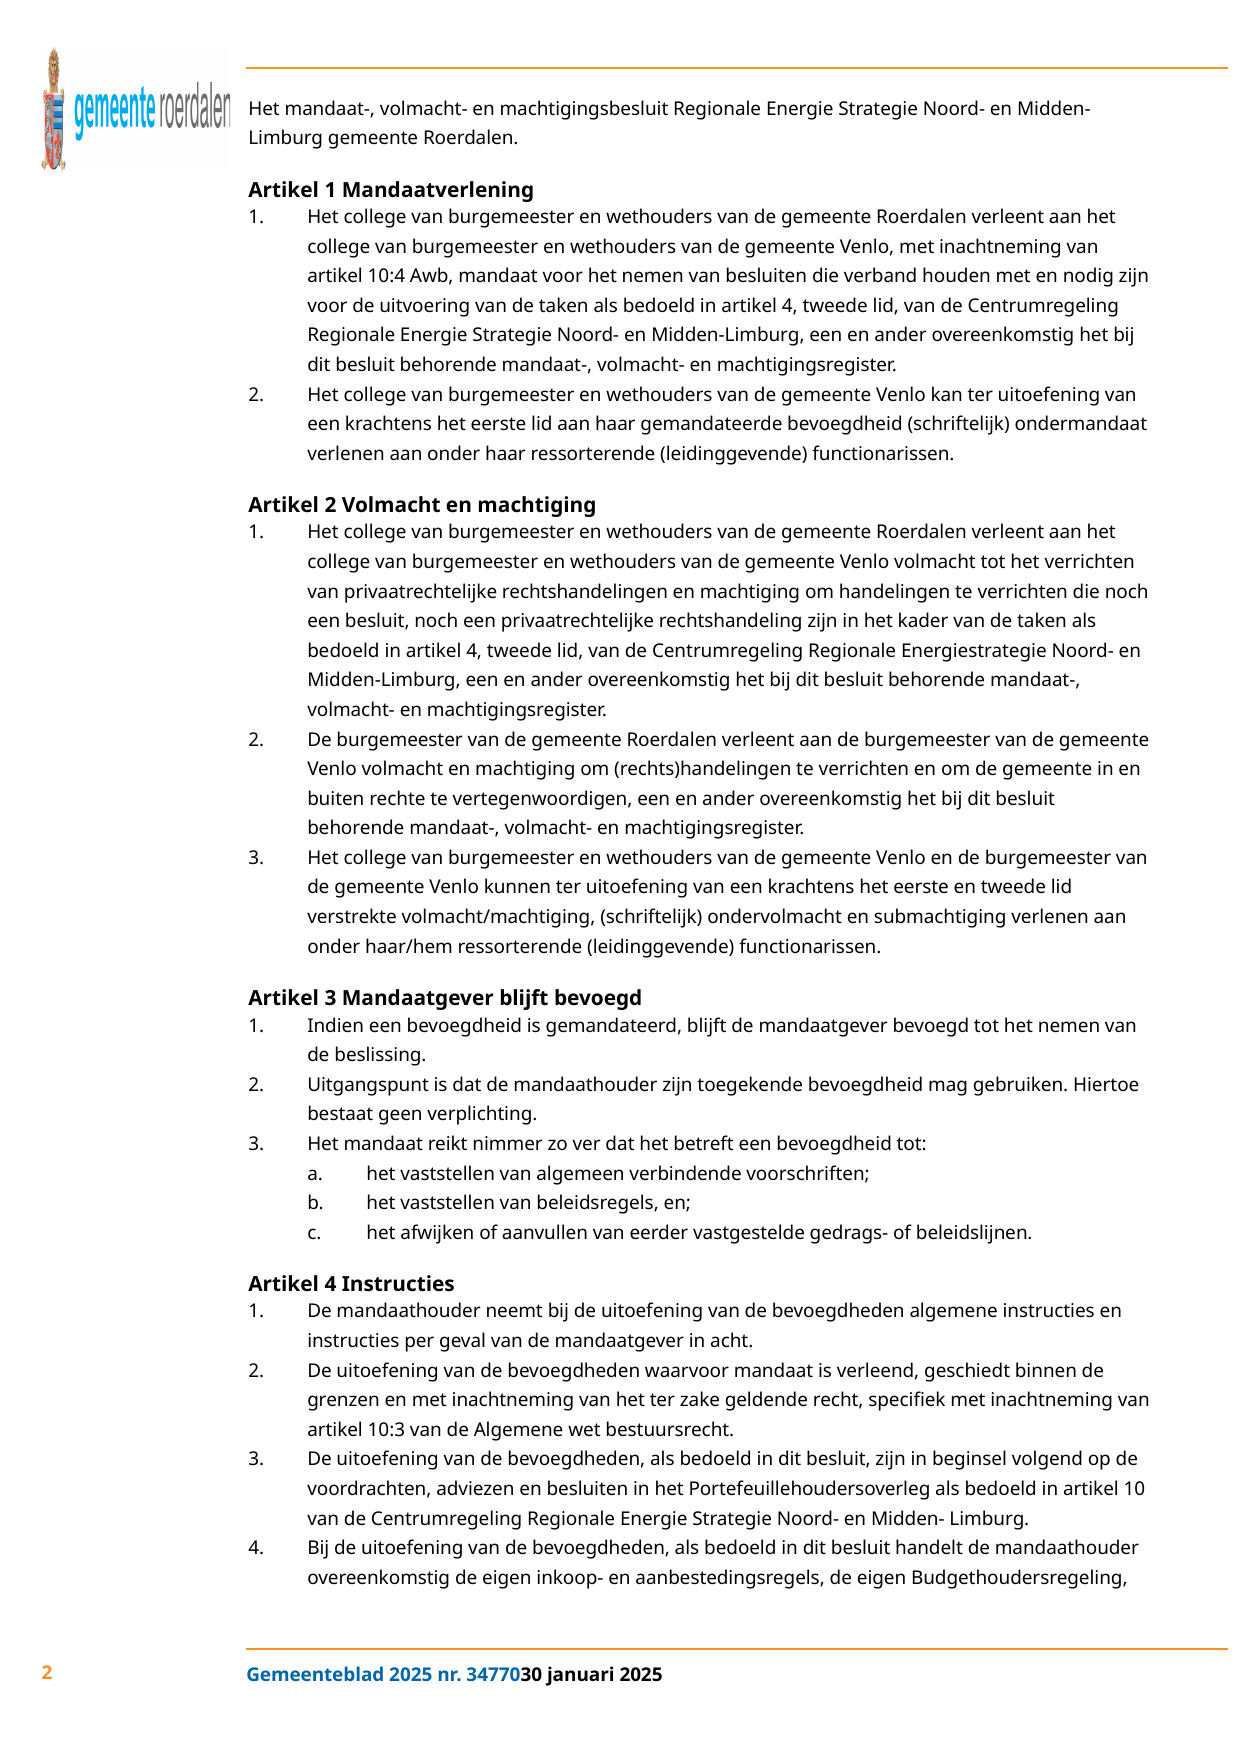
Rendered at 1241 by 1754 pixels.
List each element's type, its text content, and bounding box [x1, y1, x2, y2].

list Het college van burgemeester en wethouders van de gemeente Venlo kan ter uitoefening van een krachtens het eerste lid aan haar gemandateerde bevoegdheid (schriftelijk) ondermandaat verlenen aan onder haar ressorterende (leidinggevende) functionarissen. [248, 381, 1152, 466]
text Artikel 4 Instructies [248, 1269, 1152, 1298]
list De uitoefening van de bevoegdheden, als bedoeld in dit besluit, zijn in beginsel volgend op de voordrachten, adviezen en besluiten in het Portefeuillehoudersoverleg als bedoeld in artikel 10 van de Centrumregeling Regionale Energie Strategie Noord- en Midden- Limburg. [248, 1446, 1152, 1531]
list Bij de uitoefening van de bevoegdheden, als bedoeld in dit besluit handelt de mandaathouder overeenkomstig de eigen inkoop- en aanbestedingsregels, de eigen Budgethoudersregeling, [248, 1534, 1152, 1590]
text Het mandaat-, volmacht- en machtigingsbesluit Regionale Energie Strategie Noord- en Midden- Limburg gemeente Roerdalen. [248, 95, 1152, 150]
list De burgemeester van de gemeente Roerdalen verleent aan de burgemeester van de gemeente Venlo volmacht en machtiging om (rechts)handelingen te verrichten en om de gemeente in en buiten rechte te vertegenwoordigen, een en ander overeenkomstig het bij dit besluit behorende mandaat-, volmacht- en machtigingsregister. [248, 726, 1152, 840]
text Artikel 3 Mandaatgever blijft bevoegd [248, 983, 1152, 1012]
list Het college van burgemeester en wethouders van de gemeente Roerdalen verleent aan het college van burgemeester en wethouders van de gemeente Venlo, met inachtneming van artikel 10:4 Awb, mandaat voor het nemen van besluiten die verband houden met en nodig zijn voor de uitvoering van de taken als bedoeld in artikel 4, tweede lid, van de Centrumregeling Regionale Energie Strategie Noord- en Midden-Limburg, een en ander overeenkomstig het bij dit besluit behorende mandaat-, volmacht- en machtigingsregister. [248, 203, 1152, 377]
list Het college van burgemeester en wethouders van de gemeente Roerdalen verleent aan het college van burgemeester en wethouders van de gemeente Venlo volmacht tot het verrichten van privaatrechtelijke rechtshandelingen en machtiging om handelingen te verrichten die noch een besluit, noch een privaatrechtelijke rechtshandeling zijn in het kader van de taken als bedoeld in artikel 4, tweede lid, van de Centrumregeling Regionale Energiestrategie Noord- en Midden-Limburg, een en ander overeenkomstig het bij dit besluit behorende mandaat-, volmacht- en machtigingsregister. [248, 519, 1152, 722]
text Artikel 1 Mandaatverlening [248, 175, 1152, 203]
text Artikel 2 Volmacht en machtiging [248, 490, 1152, 519]
list het afwijken of aanvullen van eerder vastgestelde gedrags- of beleidslijnen. [307, 1219, 1152, 1244]
list Het college van burgemeester en wethouders van de gemeente Venlo en de burgemeester van de gemeente Venlo kunnen ter uitoefening van een krachtens het eerste en tweede lid verstrekte volmacht/machtiging, (schriftelijk) ondervolmacht en submachtiging verlenen aan onder haar/hem ressorterende (leidinggevende) functionarissen. [248, 844, 1152, 959]
list Het mandaat reikt nimmer zo ver dat het betreft een bevoegdheid tot: [248, 1130, 1152, 1156]
list Indien een bevoegdheid is gemandateerd, blijft de mandaatgever bevoegd tot het nemen van de beslissing. [248, 1012, 1152, 1067]
list Uitgangspunt is dat de mandaathouder zijn toegekende bevoegdheid mag gebruiken. Hiertoe bestaat geen verplichting. [248, 1071, 1152, 1126]
list De mandaathouder neemt bij de uitoefening van de bevoegdheden algemene instructies en instructies per geval van de mandaatgever in acht. [248, 1298, 1152, 1353]
list het vaststellen van algemeen verbindende voorschriften; [307, 1160, 1152, 1185]
picture [41, 47, 231, 172]
list De uitoefening van de bevoegdheden waarvoor mandaat is verleend, geschiedt binnen de grenzen en met inachtneming van het ter zake geldende recht, specifiek met inachtneming van artikel 10:3 van de Algemene wet bestuursrecht. [248, 1357, 1152, 1442]
list het vaststellen van beleidsregels, en; [307, 1189, 1152, 1215]
